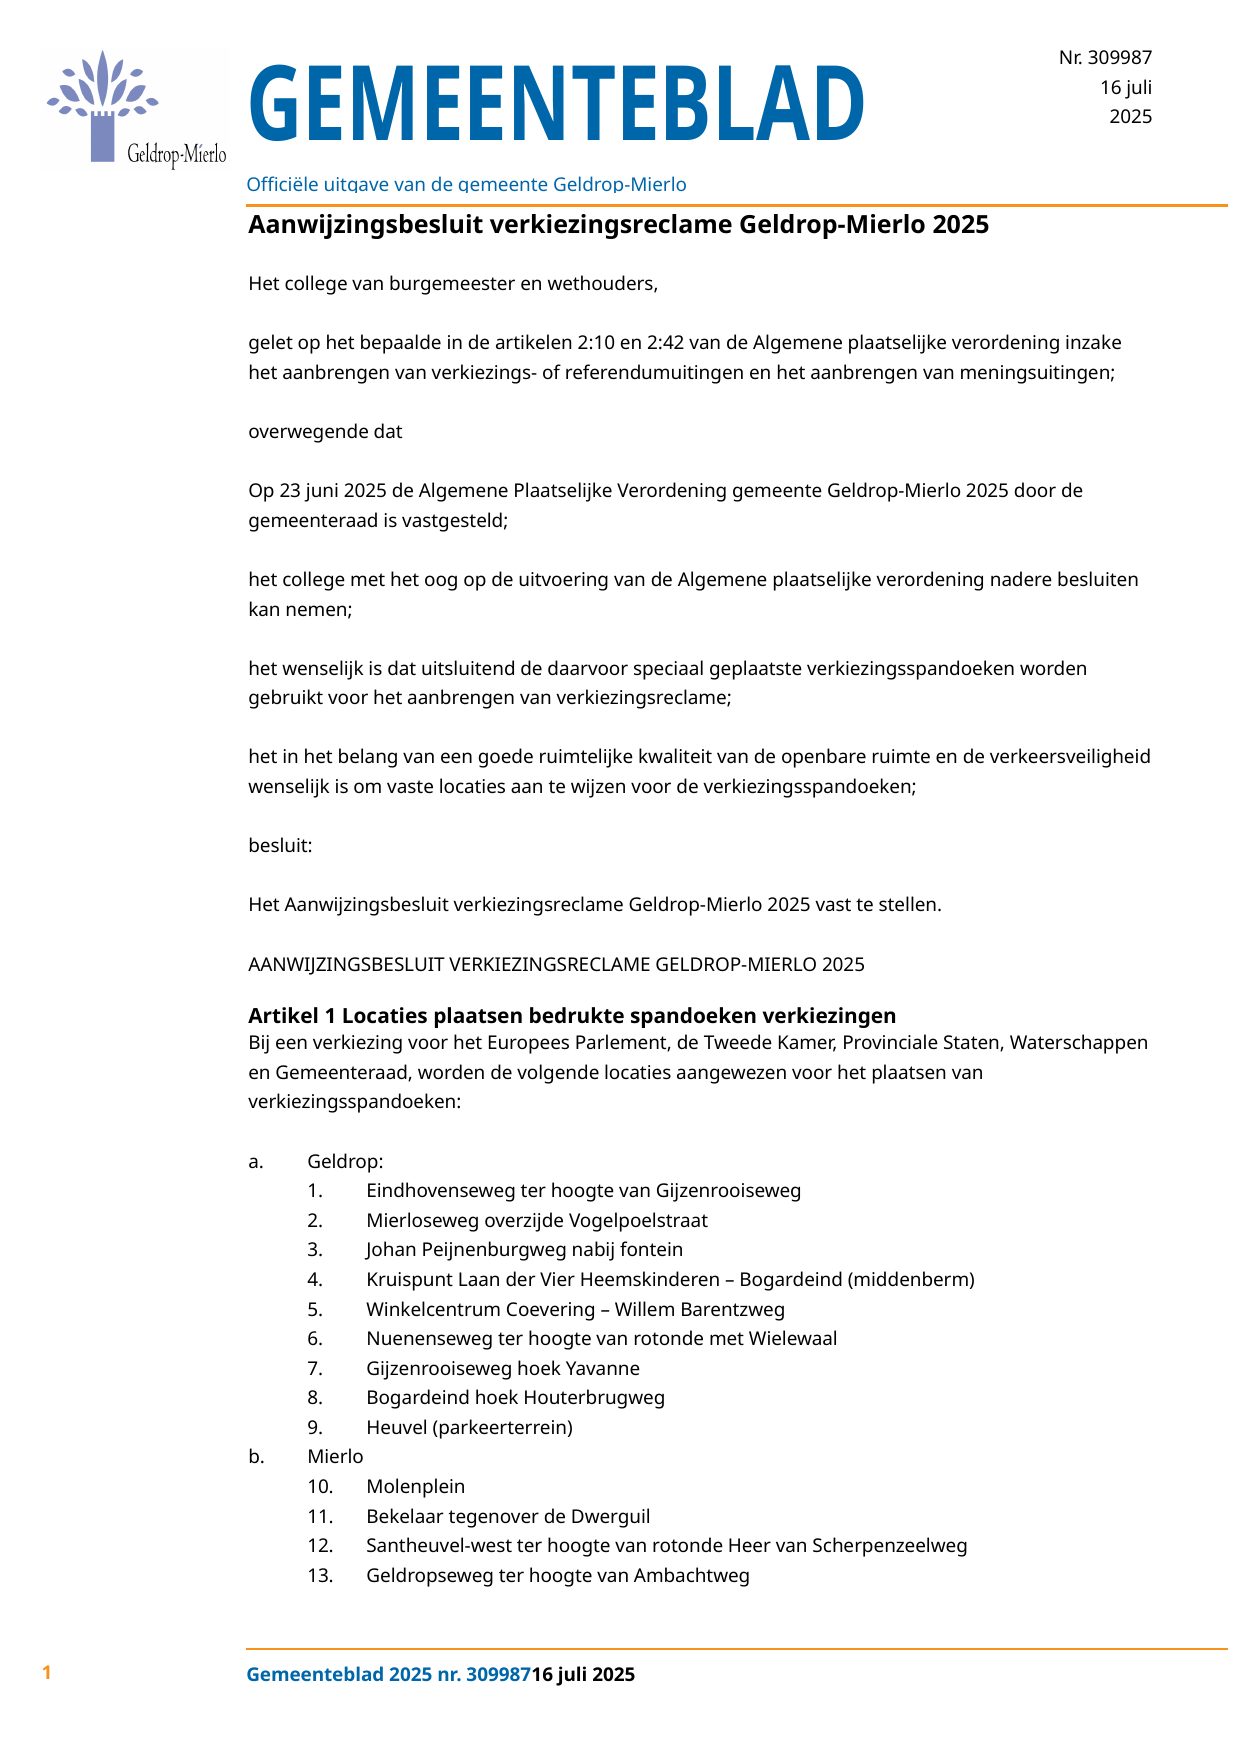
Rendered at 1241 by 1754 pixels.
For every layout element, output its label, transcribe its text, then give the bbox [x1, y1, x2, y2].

list Geldrop: [248, 1148, 1152, 1174]
list Geldropseweg ter hoogte van Ambachtweg [307, 1562, 1152, 1588]
text AANWIJZINGSBESLUIT VERKIEZINGSRECLAME GELDROP-MIERLO 2025 [248, 951, 1152, 976]
list Santheuvel-west ter hoogte van rotonde Heer van Scherpenzeelweg [307, 1532, 1152, 1558]
list Bogardeind hoek Houterbrugweg [307, 1384, 1152, 1410]
list Nuenenseweg ter hoogte van rotonde met Wielewaal [307, 1325, 1152, 1351]
list Kruispunt Laan der Vier Heemskinderen – Bogardeind (middenberm) [307, 1266, 1152, 1292]
text Aanwijzingsbesluit verkiezingsreclame Geldrop-Mierlo 2025 [248, 207, 1152, 241]
text overwegende dat [248, 418, 1152, 444]
text het in het belang van een goede ruimtelijke kwaliteit van de openbare ruimte en de verkeersveiligheid wenselijk is om vaste locaties aan te wijzen voor de verkiezingsspandoeken; [248, 744, 1152, 799]
list Johan Peijnenburgweg nabij fontein [307, 1237, 1152, 1262]
text het college met het oog op de uitvoering van de Algemene plaatselijke verordening nadere besluiten kan nemen; [248, 566, 1152, 621]
list Molenplein [307, 1473, 1152, 1499]
text Het Aanwijzingsbesluit verkiezingsreclame Geldrop-Mierlo 2025 vast te stellen. [248, 892, 1152, 917]
list Mierloseweg overzijde Vogelpoelstraat [307, 1207, 1152, 1233]
list Mierlo [248, 1444, 1152, 1469]
text Artikel 1 Locaties plaatsen bedrukte spandoeken verkiezingen [248, 1001, 1152, 1029]
list Gijzenrooiseweg hoek Yavanne [307, 1355, 1152, 1381]
text Het college van burgemeester en wethouders, [248, 270, 1152, 296]
list Heuvel (parkeerterrein) [307, 1414, 1152, 1440]
text Op 23 juni 2025 de Algemene Plaatselijke Verordening gemeente Geldrop-Mierlo 2025 door de gemeenteraad is vastgesteld; [248, 477, 1152, 533]
list Bekelaar tegenover de Dwerguil [307, 1503, 1152, 1529]
list Winkelcentrum Coevering – Willem Barentzweg [307, 1296, 1152, 1322]
text Bij een verkiezing voor het Europees Parlement, de Tweede Kamer, Provinciale Staten, Waterschappen en Gemeenteraad, worden de volgende locaties aangewezen voor het plaatsen van verkiezingsspandoeken: [248, 1029, 1152, 1114]
text het wenselijk is dat uitsluitend de daarvoor speciaal geplaatste verkiezingsspandoeken worden gebruikt voor het aanbrengen van verkiezingsreclame; [248, 655, 1152, 710]
picture [41, 47, 231, 172]
text besluit: [248, 832, 1152, 858]
list Eindhovenseweg ter hoogte van Gijzenrooiseweg [307, 1177, 1152, 1203]
text gelet op het bepaalde in de artikelen 2:10 en 2:42 van de Algemene plaatselijke verordening inzake het aanbrengen van verkiezings- of referendumuitingen en het aanbrengen van meningsuitingen; [248, 329, 1152, 385]
